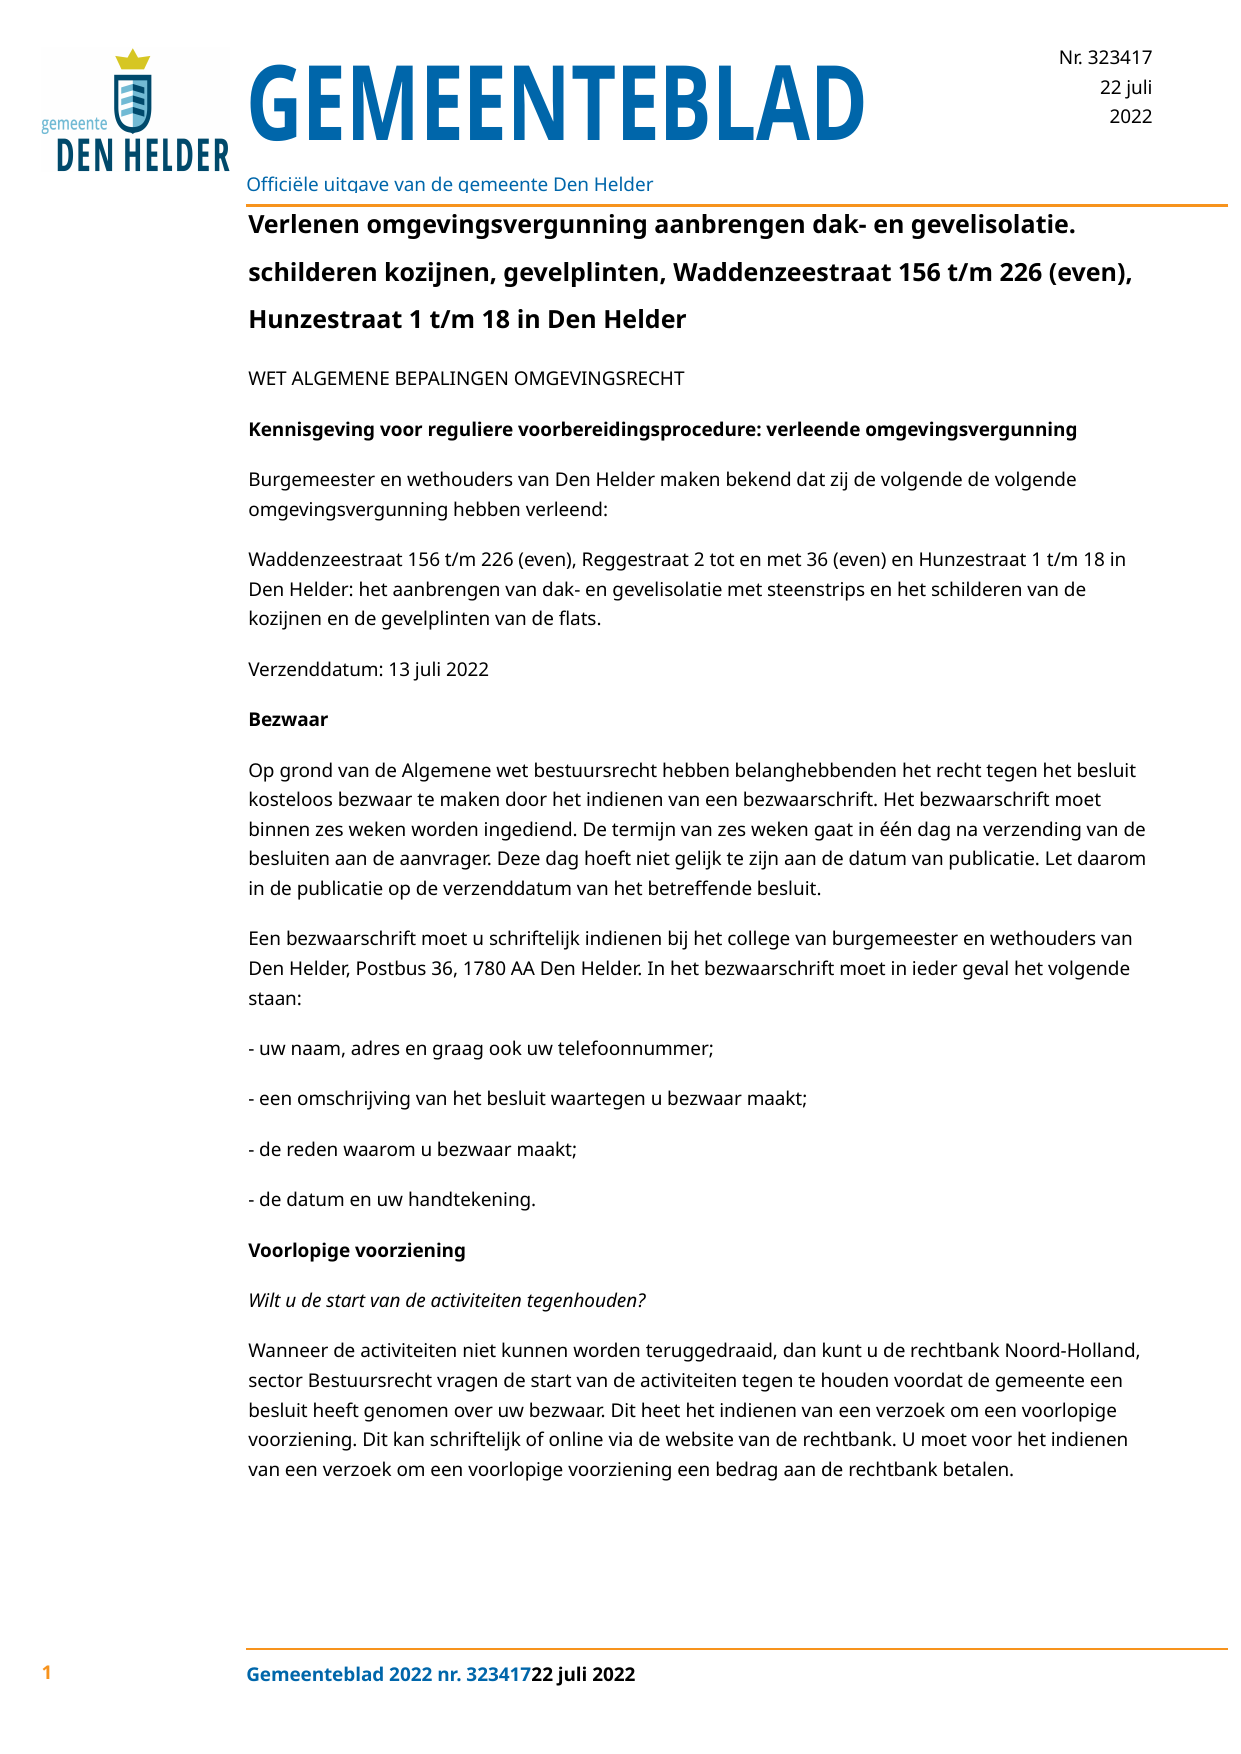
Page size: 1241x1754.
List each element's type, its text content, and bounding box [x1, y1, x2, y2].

picture [130, 157, 135, 172]
picture [220, 160, 224, 172]
text Een bezwaarschrift moet u schriftelijk indienen bij het college van burgemeester en wethouders van Den Helder, Postbus 36, 1780 AA Den Helder. In het bezwaarschrift moet in ieder geval het volgende staan: [248, 926, 1152, 1010]
text Wilt u de start van de activiteiten tegenhouden? [248, 1287, 1152, 1313]
picture [182, 144, 187, 165]
text - de reden waarom u bezwaar maakt; [248, 1136, 1152, 1162]
text Voorlopige voorziening [248, 1237, 1152, 1262]
text Bezwaar [248, 706, 1152, 732]
text - een omschrijving van het besluit waartegen u bezwaar maakt; [248, 1086, 1152, 1111]
text Verlenen omgevingsvergunning aanbrengen dak- en gevelisolatie. schilderen kozijnen, gevelplinten, Waddenzeestraat 156 t/m 226 (even), Hunzestraat 1 t/m 18 in Den Helder [248, 207, 1152, 336]
text WET ALGEMENE BEPALINGEN OMGEVINGSRECHT [248, 366, 1152, 391]
text Verzenddatum: 13 juli 2022 [248, 656, 1152, 682]
picture [63, 144, 68, 165]
text Burgemeester en wethouders van Den Helder maken bekend dat zij de volgende de volgende omgevingsvergunning hebben verleend: [248, 466, 1152, 522]
text - uw naam, adres en graag ook uw telefoonnummer; [248, 1035, 1152, 1061]
text Op grond van de Algemene wet bestuursrecht hebben belanghebbenden het recht tegen het besluit kosteloos bezwaar te maken door het indienen van een bezwaarschrift. Het bezwaarschrift moet binnen zes weken worden ingediend. De termijn van zes weken gaat in één dag na verzending van de besluiten aan de aanvrager. Deze dag hoeft niet gelijk te zijn aan de datum van publicatie. Let daarom in de publicatie op de verzenddatum van het betreffende besluit. [248, 757, 1152, 901]
picture [41, 47, 231, 172]
picture [100, 154, 106, 172]
text Wanneer de activiteiten niet kunnen worden teruggedraaid, dan kunt u de rechtbank Noord-Holland, sector Bestuursrecht vragen de start van de activiteiten tegen te houden voordat de gemeente een besluit heeft genomen over uw bezwaar. Dit heet het indienen van een verzoek om een voorlopige voorziening. Dit kan schriftelijk of online via de website van de rechtbank. U moet voor het indienen van een verzoek om een voorlopige voorziening een bedrag aan de rechtbank betalen. [248, 1338, 1152, 1482]
text - de datum en uw handtekening. [248, 1186, 1152, 1212]
text Kennisgeving voor reguliere voorbereidingsprocedure: verleende omgevingsvergunning [248, 416, 1152, 442]
text Waddenzeestraat 156 t/m 226 (even), Reggestraat 2 tot en met 36 (even) en Hunzestraat 1 t/m 18 in Den Helder: het aanbrengen van dak- en gevelisolatie met steenstrips en het schilderen van de kozijnen en de gevelplinten van de flats. [248, 546, 1152, 631]
